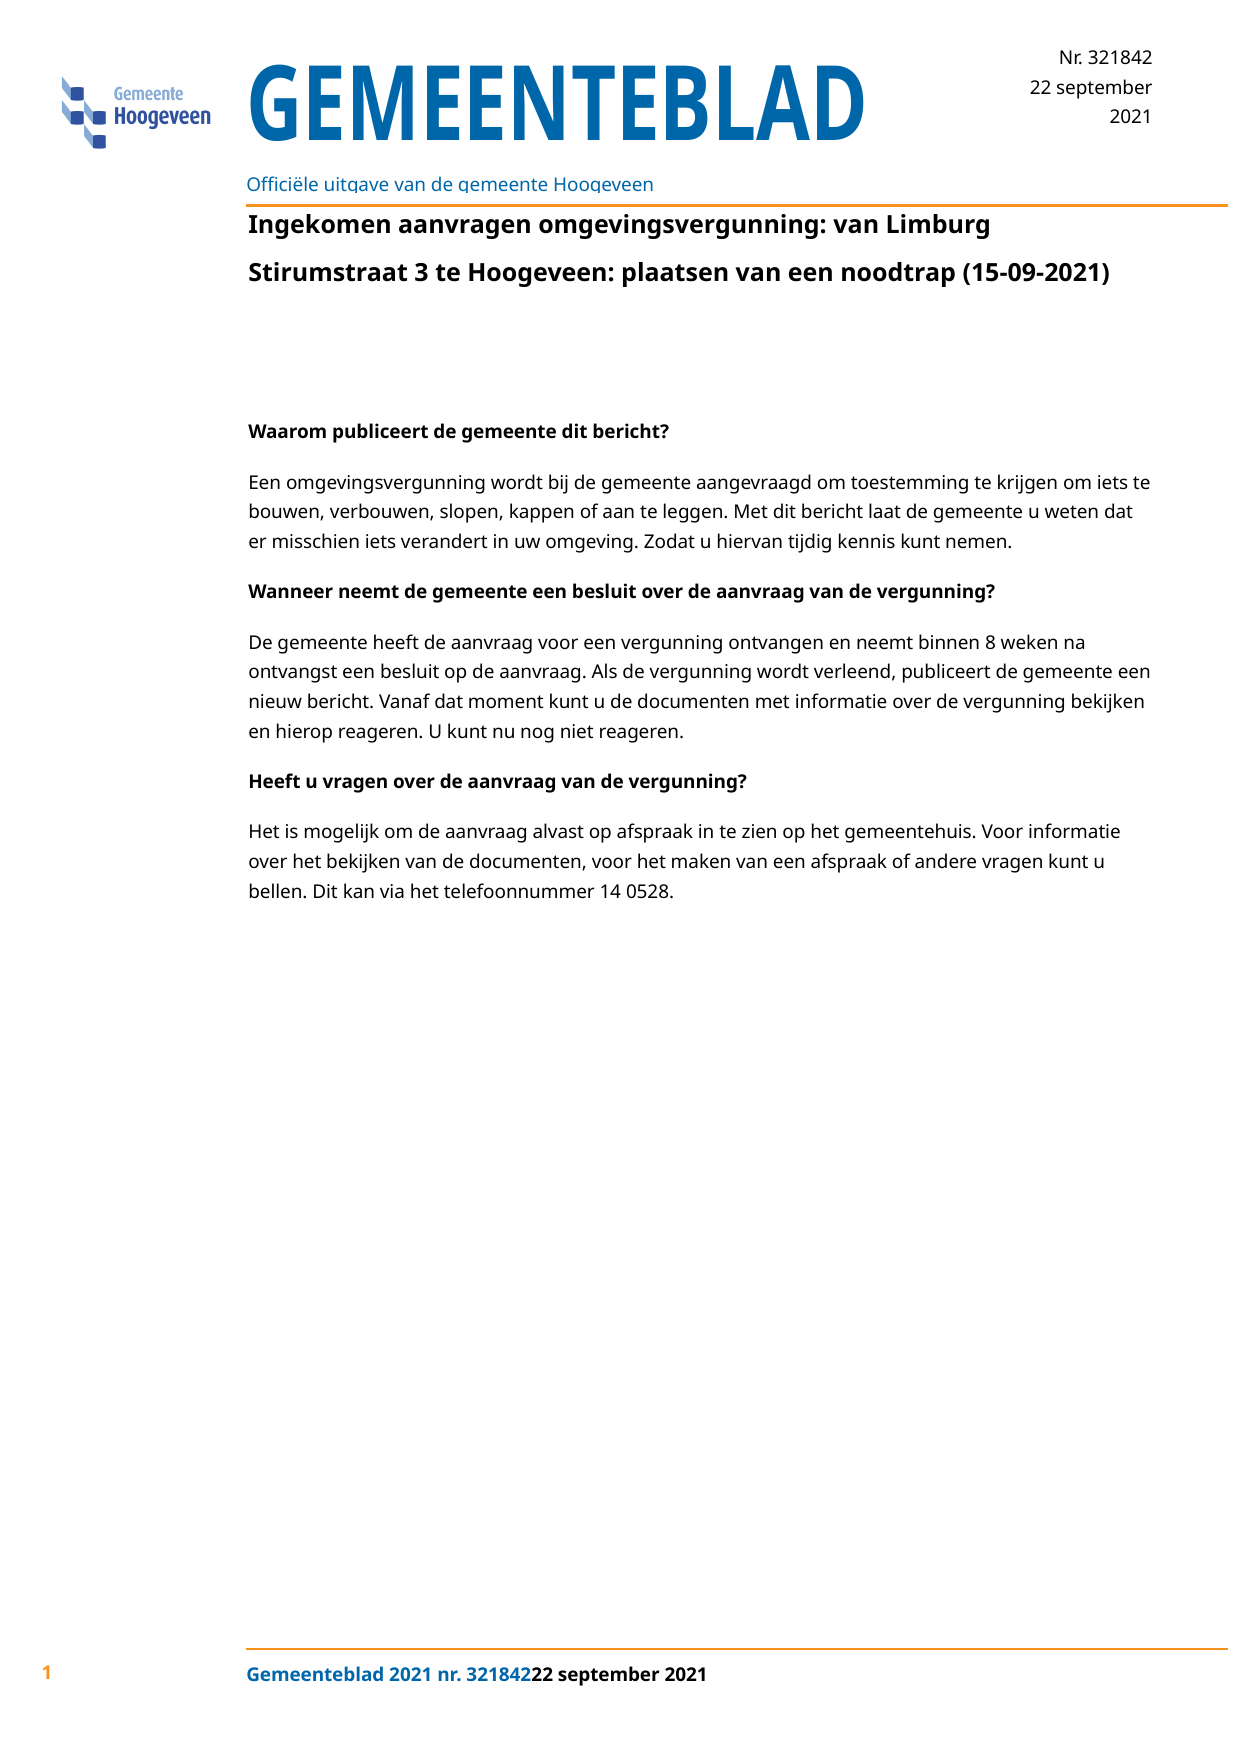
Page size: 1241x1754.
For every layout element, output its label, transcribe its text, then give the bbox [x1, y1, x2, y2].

text Een omgevingsvergunning wordt bij de gemeente aangevraagd om toestemming te krijgen om iets te bouwen, verbouwen, slopen, kappen of aan te leggen. Met dit bericht laat de gemeente u weten dat er misschien iets verandert in uw omgeving. Zodat u hiervan tijdig kennis kunt nemen. [248, 469, 1152, 554]
text Het is mogelijk om de aanvraag alvast op afspraak in te zien op het gemeentehuis. Voor informatie over het bekijken van de documenten, voor het maken van een afspraak of andere vragen kunt u bellen. Dit kan via het telefoonnummer 14 0528. [248, 819, 1152, 904]
picture [41, 47, 231, 172]
text Waarom publiceert de gemeente dit bericht? [248, 419, 1152, 444]
text Ingekomen aanvragen omgevingsvergunning: van Limburg Stirumstraat 3 te Hoogeveen: plaatsen van een noodtrap (15-09-2021) [248, 207, 1152, 288]
text De gemeente heeft de aanvraag voor een vergunning ontvangen en neemt binnen 8 weken na ontvangst een besluit op de aanvraag. Als de vergunning wordt verleend, publiceert de gemeente een nieuw bericht. Vanaf dat moment kunt u de documenten met informatie over de vergunning bekijken en hierop reageren. U kunt nu nog niet reageren. [248, 629, 1152, 744]
text Heeft u vragen over de aanvraag van de vergunning? [248, 768, 1152, 794]
text Wanneer neemt de gemeente een besluit over de aanvraag van de vergunning? [248, 579, 1152, 604]
